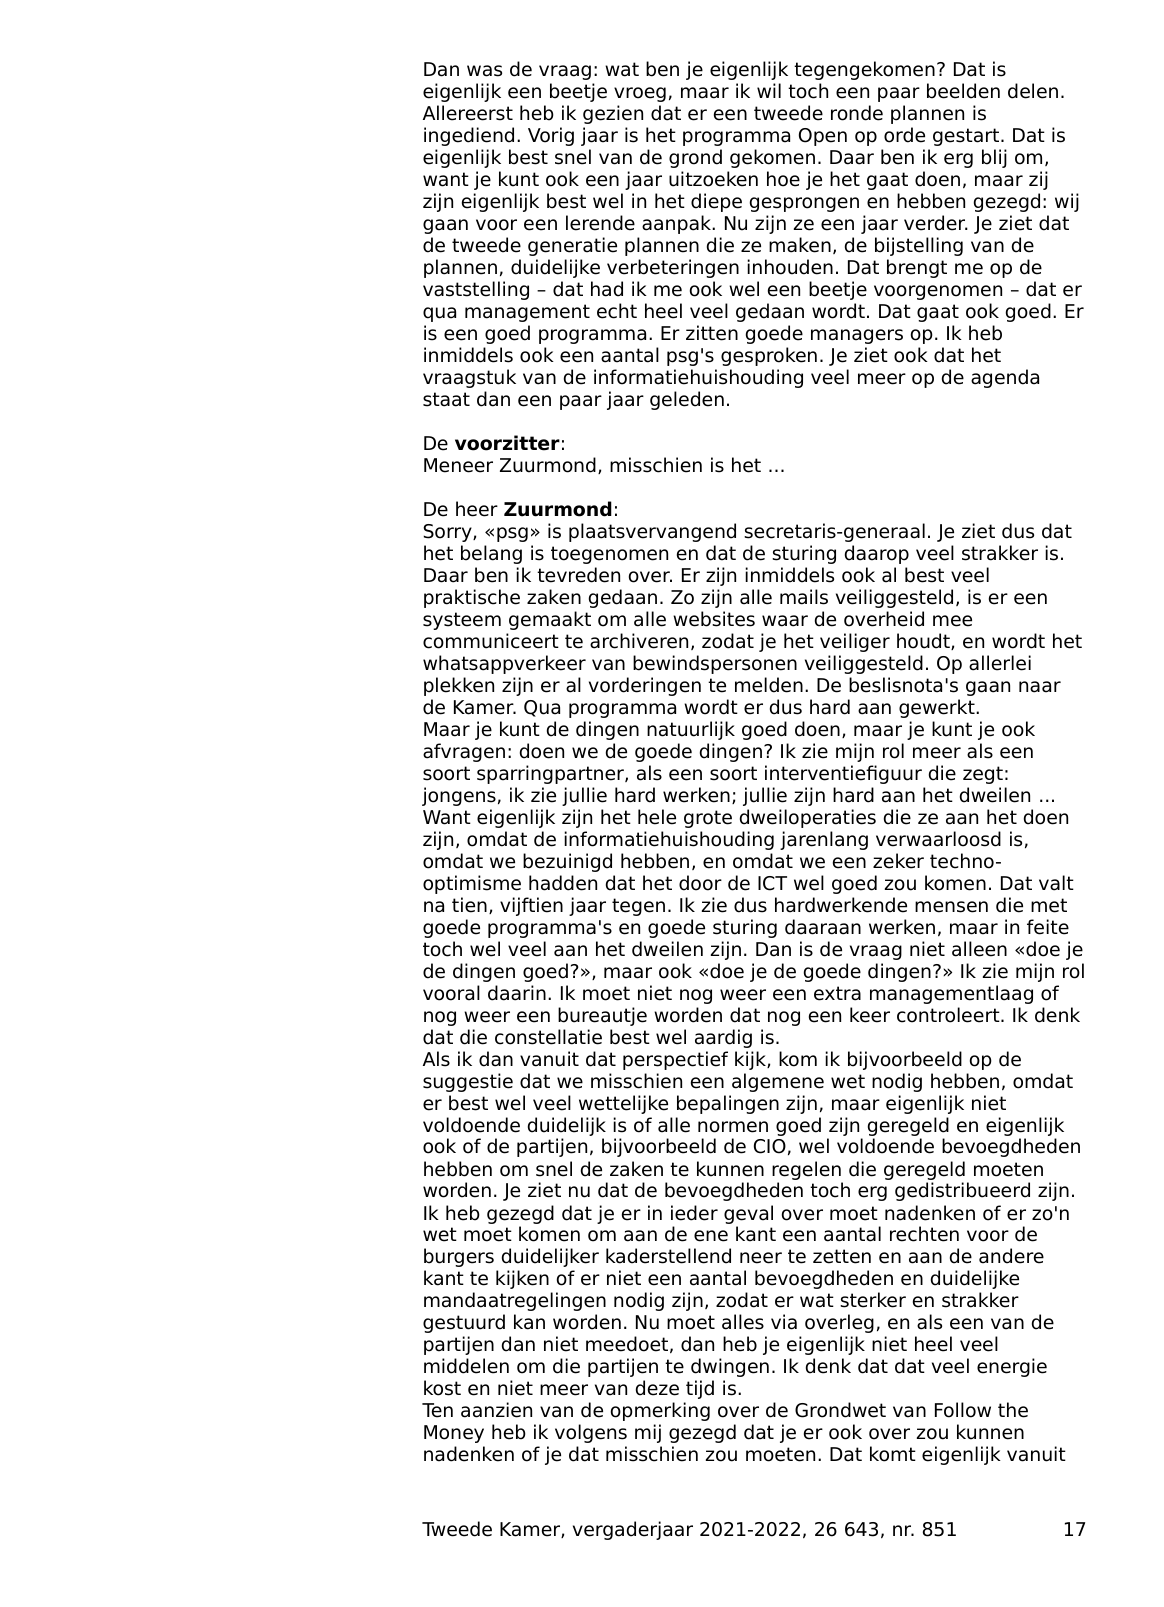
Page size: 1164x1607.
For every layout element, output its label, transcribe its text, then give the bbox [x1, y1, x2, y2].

text Sorry, «psg» is plaatsvervangend secretaris-generaal. Je ziet dus dat het belang is toegenomen en dat de sturing daarop veel strakker is. Daar ben ik tevreden over. Er zijn inmiddels ook al best veel praktische zaken gedaan. Zo zijn alle mails veiliggesteld, is er een systeem gemaakt om alle websites waar de overheid mee communiceert te archiveren, zodat je het veiliger houdt, en wordt het whatsappverkeer van bewindspersonen veiliggesteld. Op allerlei plekken zijn er al vorderingen te melden. De beslisnota's gaan naar de Kamer. Qua programma wordt er dus hard aan gewerkt. [422, 521, 1087, 719]
text Maar je kunt de dingen natuurlijk goed doen, maar je kunt je ook afvragen: doen we de goede dingen? Ik zie mijn rol meer als een soort sparringpartner, als een soort interventiefiguur die zegt: jongens, ik zie jullie hard werken; jullie zijn hard aan het dweilen ... Want eigenlijk zijn het hele grote dweiloperaties die ze aan het doen zijn, omdat de informatiehuishouding jarenlang verwaarloosd is, omdat we bezuinigd hebben, en omdat we een zeker techno-optimisme hadden dat het door de ICT wel goed zou komen. Dat valt na tien, vijftien jaar tegen. Ik zie dus hardwerkende mensen die met goede programma's en goede sturing daaraan werken, maar in feite toch wel veel aan het dweilen zijn. Dan is de vraag niet alleen «doe je de dingen goed?», maar ook «doe je de goede dingen?» Ik zie mijn rol vooral daarin. Ik moet niet nog weer een extra managementlaag of nog weer een bureautje worden dat nog een keer controleert. Ik denk dat die constellatie best wel aardig is. [422, 719, 1087, 1048]
text Ten aanzien van de opmerking over de Grondwet van Follow the Money heb ik volgens mij gezegd dat je er ook over zou kunnen nadenken of je dat misschien zou moeten. Dat komt eigenlijk vanuit [422, 1400, 1087, 1466]
text Als ik dan vanuit dat perspectief kijk, kom ik bijvoorbeeld op de suggestie dat we misschien een algemene wet nodig hebben, omdat er best wel veel wettelijke bepalingen zijn, maar eigenlijk niet voldoende duidelijk is of alle normen goed zijn geregeld en eigenlijk ook of de partijen, bijvoorbeeld de CIO, wel voldoende bevoegdheden hebben om snel de zaken te kunnen regelen die geregeld moeten worden. Je ziet nu dat de bevoegdheden toch erg gedistribueerd zijn. Ik heb gezegd dat je er in ieder geval over moet nadenken of er zo'n wet moet komen om aan de ene kant een aantal rechten voor de burgers duidelijker kaderstellend neer te zetten en aan de andere kant te kijken of er niet een aantal bevoegdheden en duidelijke mandaatregelingen nodig zijn, zodat er wat sterker en strakker gestuurd kan worden. Nu moet alles via overleg, en als een van de partijen dan niet meedoet, dan heb je eigenlijk niet heel veel middelen om die partijen te dwingen. Ik denk dat dat veel energie kost en niet meer van deze tijd is. [422, 1048, 1087, 1400]
text Meneer Zuurmond, misschien is het ... [422, 455, 1087, 477]
text De heer Zuurmond: [422, 499, 1087, 521]
text Dan was de vraag: wat ben je eigenlijk tegengekomen? Dat is eigenlijk een beetje vroeg, maar ik wil toch een paar beelden delen. Allereerst heb ik gezien dat er een tweede ronde plannen is ingediend. Vorig jaar is het programma Open op orde gestart. Dat is eigenlijk best snel van de grond gekomen. Daar ben ik erg blij om, want je kunt ook een jaar uitzoeken hoe je het gaat doen, maar zij zijn eigenlijk best wel in het diepe gesprongen en hebben gezegd: wij gaan voor een lerende aanpak. Nu zijn ze een jaar verder. Je ziet dat de tweede generatie plannen die ze maken, de bijstelling van de plannen, duidelijke verbeteringen inhouden. Dat brengt me op de vaststelling – dat had ik me ook wel een beetje voorgenomen – dat er qua management echt heel veel gedaan wordt. Dat gaat ook goed. Er is een goed programma. Er zitten goede managers op. Ik heb inmiddels ook een aantal psg's gesproken. Je ziet ook dat het vraagstuk van de informatiehuishouding veel meer op de agenda staat dan een paar jaar geleden. [422, 59, 1087, 411]
text De voorzitter: [422, 433, 1087, 455]
